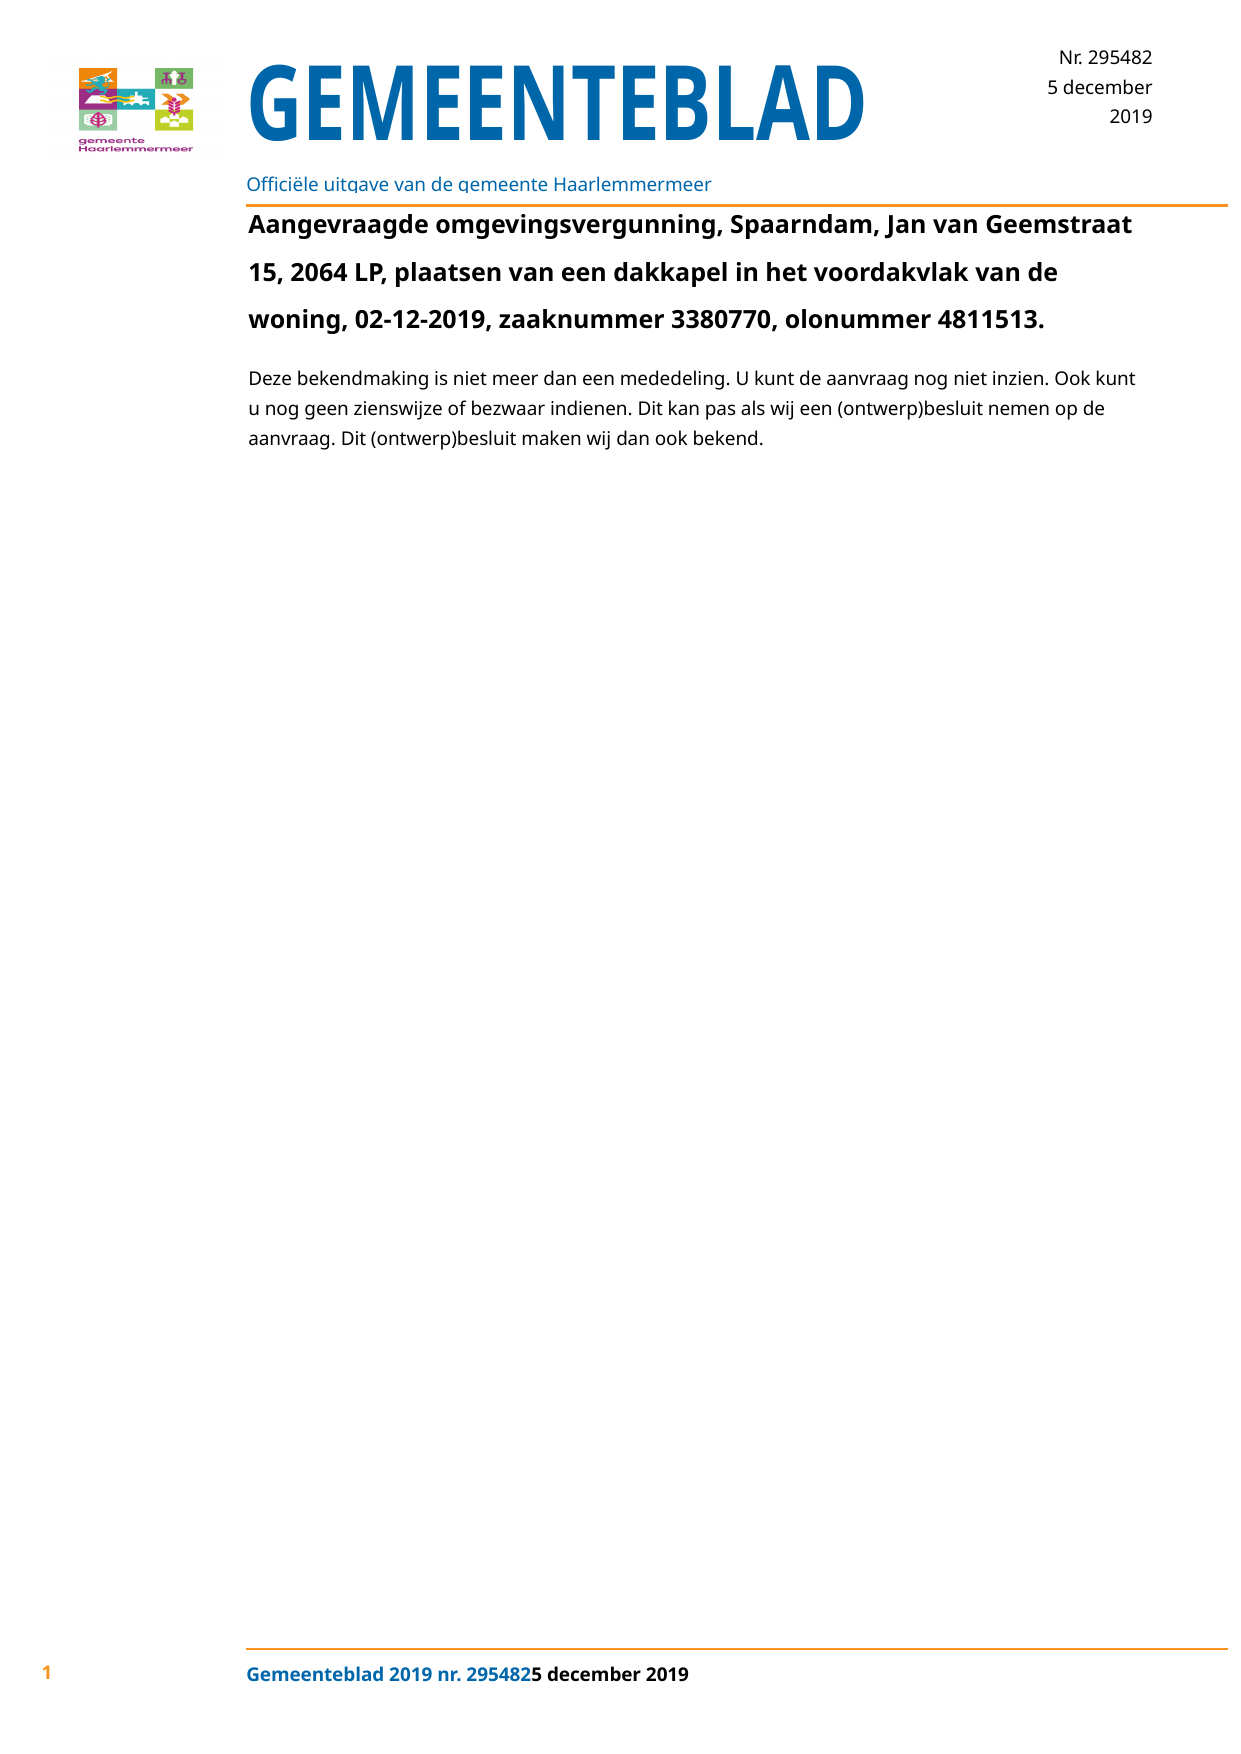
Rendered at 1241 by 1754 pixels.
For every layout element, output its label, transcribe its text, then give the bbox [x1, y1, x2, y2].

text Deze bekendmaking is niet meer dan een mededeling. U kunt de aanvraag nog niet inzien. Ook kunt u nog geen zienswijze of bezwaar indienen. Dit kan pas als wij een (ontwerp)besluit nemen op de aanvraag. Dit (ontwerp)besluit maken wij dan ook bekend. [248, 366, 1152, 450]
picture [41, 47, 231, 172]
text Aangevraagde omgevingsvergunning, Spaarndam, Jan van Geemstraat 15, 2064 LP, plaatsen van een dakkapel in het voordakvlak van de woning, 02-12-2019, zaaknummer 3380770, olonummer 4811513. [248, 207, 1152, 336]
